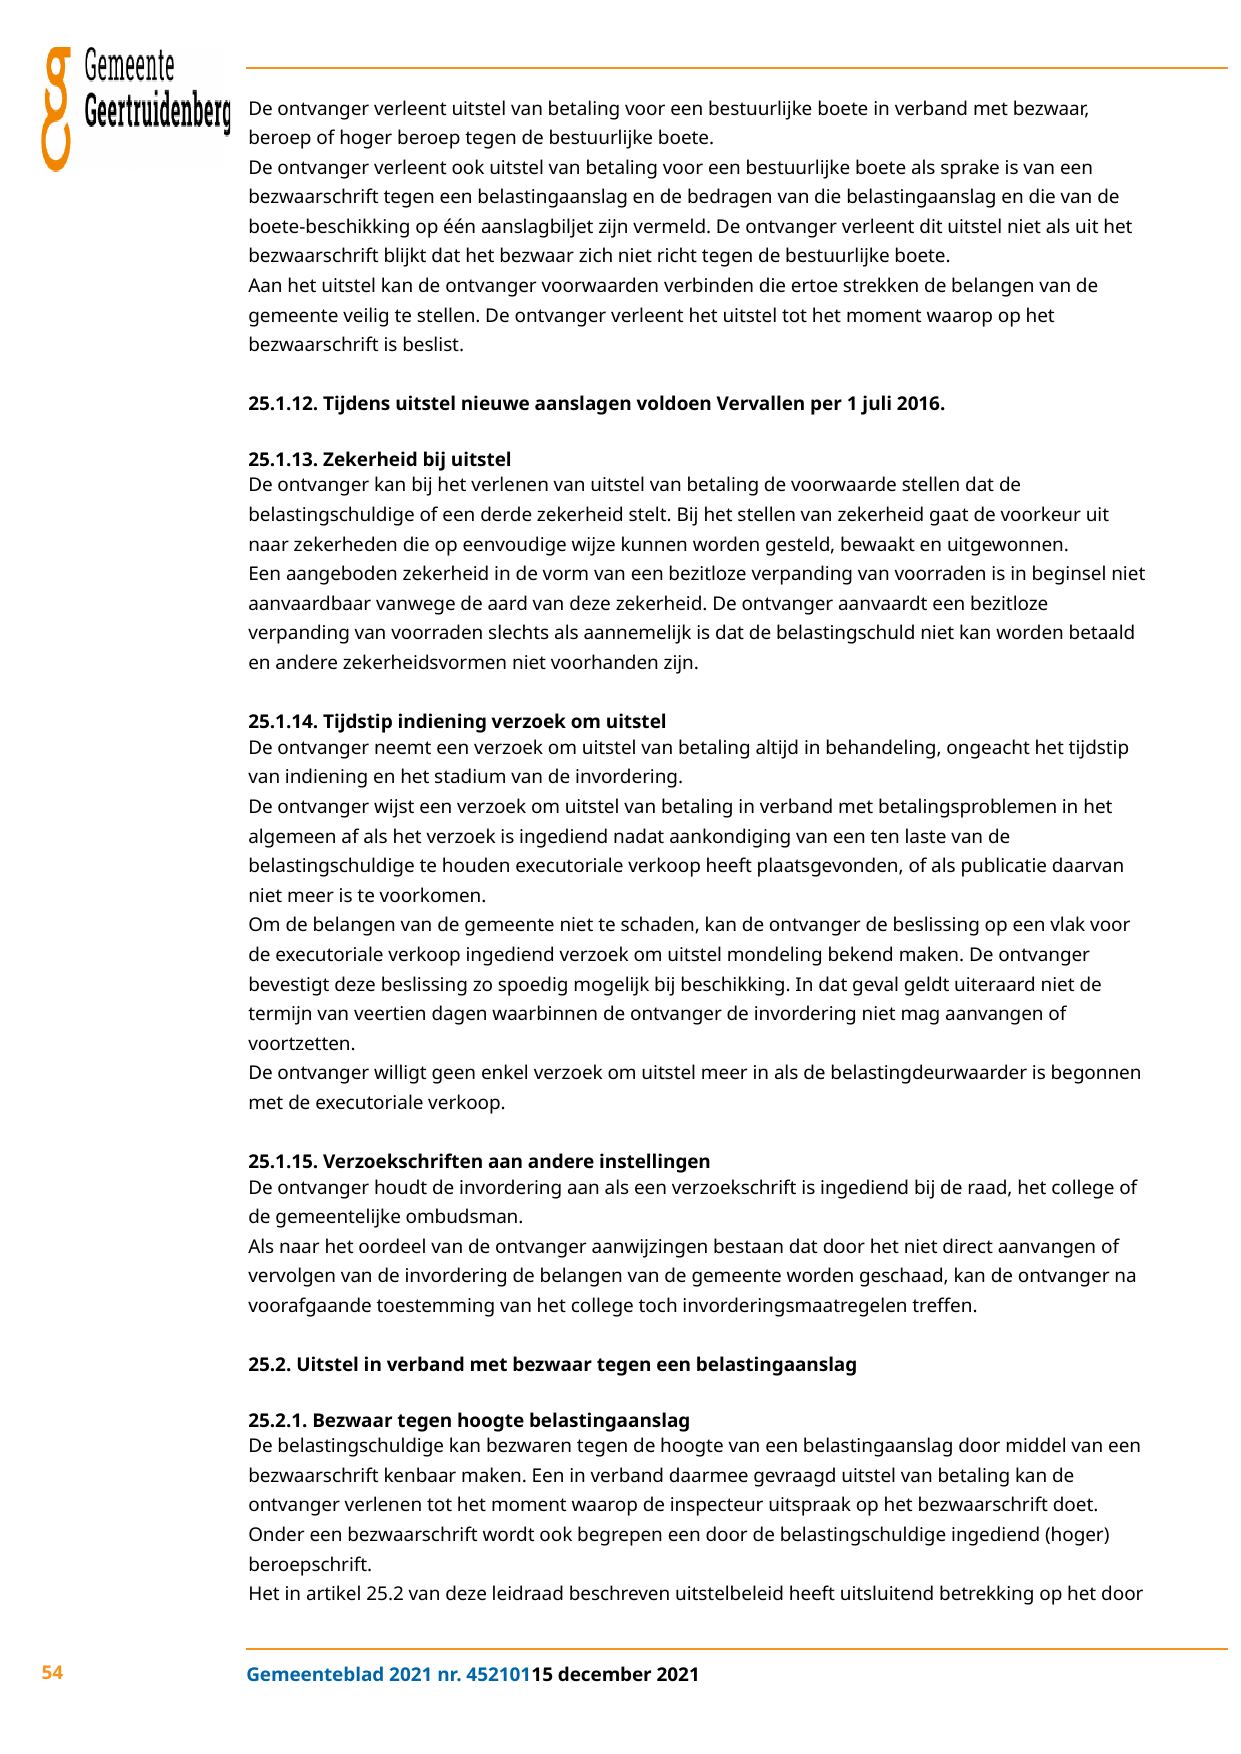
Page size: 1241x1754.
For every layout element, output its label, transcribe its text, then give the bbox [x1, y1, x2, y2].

text 25.1.12. Tijdens uitstel nieuwe aanslagen voldoen Vervallen per 1 juli 2016. [248, 391, 1152, 416]
text Om de belangen van de gemeente niet te schaden, kan de ontvanger de beslissing op een vlak voor de executoriale verkoop ingediend verzoek om uitstel mondeling bekend maken. De ontvanger bevestigt deze beslissing zo spoedig mogelijk bij beschikking. In dat geval geldt uiteraard niet de termijn van veertien dagen waarbinnen de ontvanger de invordering niet mag aanvangen of voortzetten. [248, 912, 1152, 1056]
text De ontvanger wijst een verzoek om uitstel van betaling in verband met betalingsproblemen in het algemeen af als het verzoek is ingediend nadat aankondiging van een ten laste van de belastingschuldige te houden executoriale verkoop heeft plaatsgevonden, of als publicatie daarvan niet meer is te voorkomen. [248, 793, 1152, 908]
text De ontvanger kan bij het verlenen van uitstel van betaling de voorwaarde stellen dat de belastingschuldige of een derde zekerheid stelt. Bij het stellen van zekerheid gaat de voorkeur uit naar zekerheden die op eenvoudige wijze kunnen worden gesteld, bewaakt en uitgewonnen. [248, 472, 1152, 557]
text De ontvanger verleent ook uitstel van betaling voor een bestuurlijke boete als sprake is van een bezwaarschrift tegen een belastingaanslag en de bedragen van die belastingaanslag en die van de boete-beschikking op één aanslagbiljet zijn vermeld. De ontvanger verleent dit uitstel niet als uit het bezwaarschrift blijkt dat het bezwaar zich niet richt tegen de bestuurlijke boete. [248, 154, 1152, 268]
text 25.1.14. Tijdstip indiening verzoek om uitstel [248, 708, 1152, 734]
text De ontvanger neemt een verzoek om uitstel van betaling altijd in behandeling, ongeacht het tijdstip van indiening en het stadium van de invordering. [248, 734, 1152, 789]
text De ontvanger verleent uitstel van betaling voor een bestuurlijke boete in verband met bezwaar, beroep of hoger beroep tegen de bestuurlijke boete. [248, 95, 1152, 150]
text 25.2. Uitstel in verband met bezwaar tegen een belastingaanslag [248, 1351, 1152, 1377]
text Aan het uitstel kan de ontvanger voorwaarden verbinden die ertoe strekken de belangen van de gemeente veilig te stellen. De ontvanger verleent het uitstel tot het moment waarop op het bezwaarschrift is beslist. [248, 272, 1152, 357]
text Als naar het oordeel van de ontvanger aanwijzingen bestaan dat door het niet direct aanvangen of vervolgen van de invordering de belangen van de gemeente worden geschaad, kan de ontvanger na voorafgaande toestemming van het college toch invorderingsmaatregelen treffen. [248, 1233, 1152, 1318]
text 25.1.13. Zekerheid bij uitstel [248, 446, 1152, 472]
text 25.2.1. Bezwaar tegen hoogte belastingaanslag [248, 1407, 1152, 1432]
text Een aangeboden zekerheid in de vorm van een bezitloze verpanding van voorraden is in beginsel niet aanvaardbaar vanwege de aard van deze zekerheid. De ontvanger aanvaardt een bezitloze verpanding van voorraden slechts als aannemelijk is dat de belastingschuld niet kan worden betaald en andere zekerheidsvormen niet voorhanden zijn. [248, 560, 1152, 675]
text De belastingschuldige kan bezwaren tegen de hoogte van een belastingaanslag door middel van een bezwaarschrift kenbaar maken. Een in verband daarmee gevraagd uitstel van betaling kan de ontvanger verlenen tot het moment waarop de inspecteur uitspraak op het bezwaarschrift doet. Onder een bezwaarschrift wordt ook begrepen een door de belastingschuldige ingediend (hoger) beroepschrift. [248, 1432, 1152, 1577]
text De ontvanger houdt de invordering aan als een verzoekschrift is ingediend bij de raad, het college of de gemeentelijke ombudsman. [248, 1174, 1152, 1229]
text 25.1.15. Verzoekschriften aan andere instellingen [248, 1148, 1152, 1174]
picture [41, 47, 231, 172]
text Het in artikel 25.2 van deze leidraad beschreven uitstelbeleid heeft uitsluitend betrekking op het door [248, 1580, 1152, 1606]
text De ontvanger willigt geen enkel verzoek om uitstel meer in als de belastingdeurwaarder is begonnen met de executoriale verkoop. [248, 1059, 1152, 1115]
